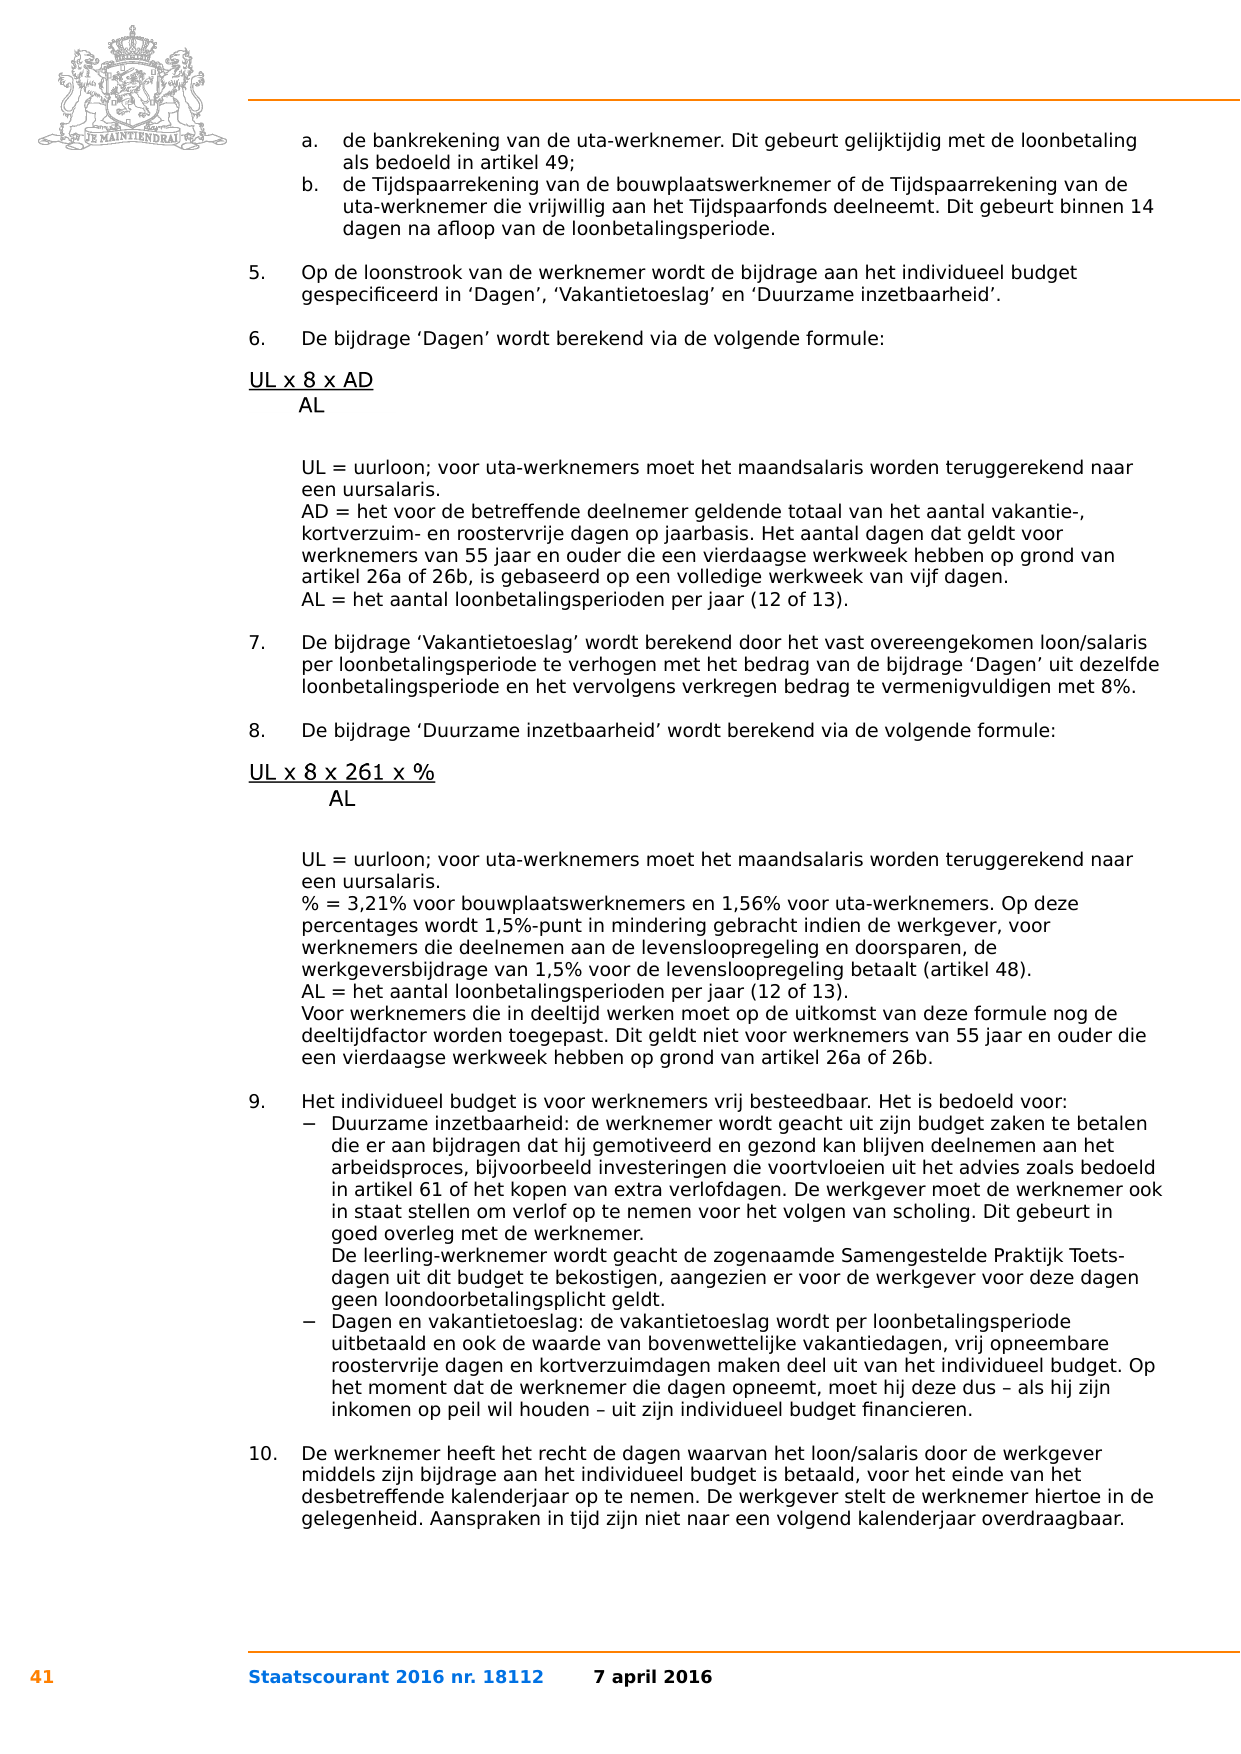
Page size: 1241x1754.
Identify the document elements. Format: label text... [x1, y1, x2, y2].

text − Dagen en vakantietoeslag: de vakantietoeslag wordt per loonbetalingsperiode uitbetaald en ook de waarde van bovenwettelijke vakantiedagen, vrij opneembare roostervrije dagen en kortverzuimdagen maken deel uit van het individueel budget. Op het moment dat de werknemer die dagen opneemt, moet hij deze dus – als hij zijn inkomen op peil wil houden – uit zijn individueel budget financieren. [301, 1311, 1163, 1421]
picture [248, 371, 396, 413]
text AL = het aantal loonbetalingsperioden per jaar (12 of 13). [301, 588, 1163, 610]
text 10. De werknemer heeft het recht de dagen waarvan het loon/salaris door de werkgever middels zijn bijdrage aan het individueel budget is betaald, voor het einde van het desbetreffende kalenderjaar op te nemen. De werkgever stelt de werknemer hiertoe in de gelegenheid. Aanspraken in tijd zijn niet naar een volgend kalenderjaar overdraagbaar. [248, 1442, 1163, 1530]
text a. de bankrekening van de uta-werknemer. Dit gebeurt gelijktijdig met de loonbetaling als bedoeld in artikel 49; [301, 130, 1163, 174]
text UL = uurloon; voor uta-werknemers moet het maandsalaris worden teruggerekend naar een uursalaris. [301, 849, 1163, 893]
text AL = het aantal loonbetalingsperioden per jaar (12 of 13). [301, 981, 1163, 1003]
text UL = uurloon; voor uta-werknemers moet het maandsalaris worden teruggerekend naar een uursalaris. [301, 457, 1163, 501]
text 9. Het individueel budget is voor werknemers vrij besteedbaar. Het is bedoeld voor: [248, 1091, 1163, 1113]
text b. de Tijdspaarrekening van de bouwplaatswerknemer of de Tijdspaarrekening van de uta-werknemer die vrijwillig aan het Tijdspaarfonds deelneemt. Dit gebeurt binnen 14 dagen na afloop van de loonbetalingsperiode. [301, 174, 1163, 240]
text 8. De bijdrage ‘Duurzame inzetbaarheid’ wordt berekend via de volgende formule: [248, 720, 1163, 742]
text Voor werknemers die in deeltijd werken moet op de uitkomst van deze formule nog de deeltijdfactor worden toegepast. Dit geldt niet voor werknemers van 55 jaar en ouder die een vierdaagse werkweek hebben op grond van artikel 26a of 26b. [301, 1003, 1163, 1069]
picture [38, 25, 227, 150]
text 7. De bijdrage ‘Vakantietoeslag’ wordt berekend door het vast overeengekomen loon/salaris per loonbetalingsperiode te verhogen met het bedrag van de bijdrage ‘Dagen’ uit dezelfde loonbetalingsperiode en het vervolgens verkregen bedrag te vermenigvuldigen met 8%. [248, 632, 1163, 698]
text 6. De bijdrage ‘Dagen’ wordt berekend via de volgende formule: [248, 327, 1163, 349]
picture [248, 763, 449, 806]
text % = 3,21% voor bouwplaatswerknemers en 1,56% voor uta-werknemers. Op deze percentages wordt 1,5%-punt in mindering gebracht indien de werkgever, voor werknemers die deelnemen aan de levensloopregeling en doorsparen, de werkgeversbijdrage van 1,5% voor de levensloopregeling betaalt (artikel 48). [301, 893, 1163, 981]
text 5. Op de loonstrook van de werknemer wordt de bijdrage aan het individueel budget gespecificeerd in ‘Dagen’, ‘Vakantietoeslag’ en ‘Duurzame inzetbaarheid’. [248, 262, 1163, 306]
text De leerling-werknemer wordt geacht de zogenaamde Samengestelde Praktijk Toets-dagen uit dit budget te bekostigen, aangezien er voor de werkgever voor deze dagen geen loondoorbetalingsplicht geldt. [331, 1245, 1163, 1311]
text − Duurzame inzetbaarheid: de werknemer wordt geacht uit zijn budget zaken te betalen die er aan bijdragen dat hij gemotiveerd en gezond kan blijven deelnemen aan het arbeidsproces, bijvoorbeeld investeringen die voortvloeien uit het advies zoals bedoeld in artikel 61 of het kopen van extra verlofdagen. De werkgever moet de werknemer ook in staat stellen om verlof op te nemen voor het volgen van scholing. Dit gebeurt in goed overleg met de werknemer. [301, 1113, 1163, 1245]
text AD = het voor de betreffende deelnemer geldende totaal van het aantal vakantie-, kortverzuim- en roostervrije dagen op jaarbasis. Het aantal dagen dat geldt voor werknemers van 55 jaar en ouder die een vierdaagse werkweek hebben op grond van artikel 26a of 26b, is gebaseerd op een volledige werkweek van vijf dagen. [301, 501, 1163, 588]
